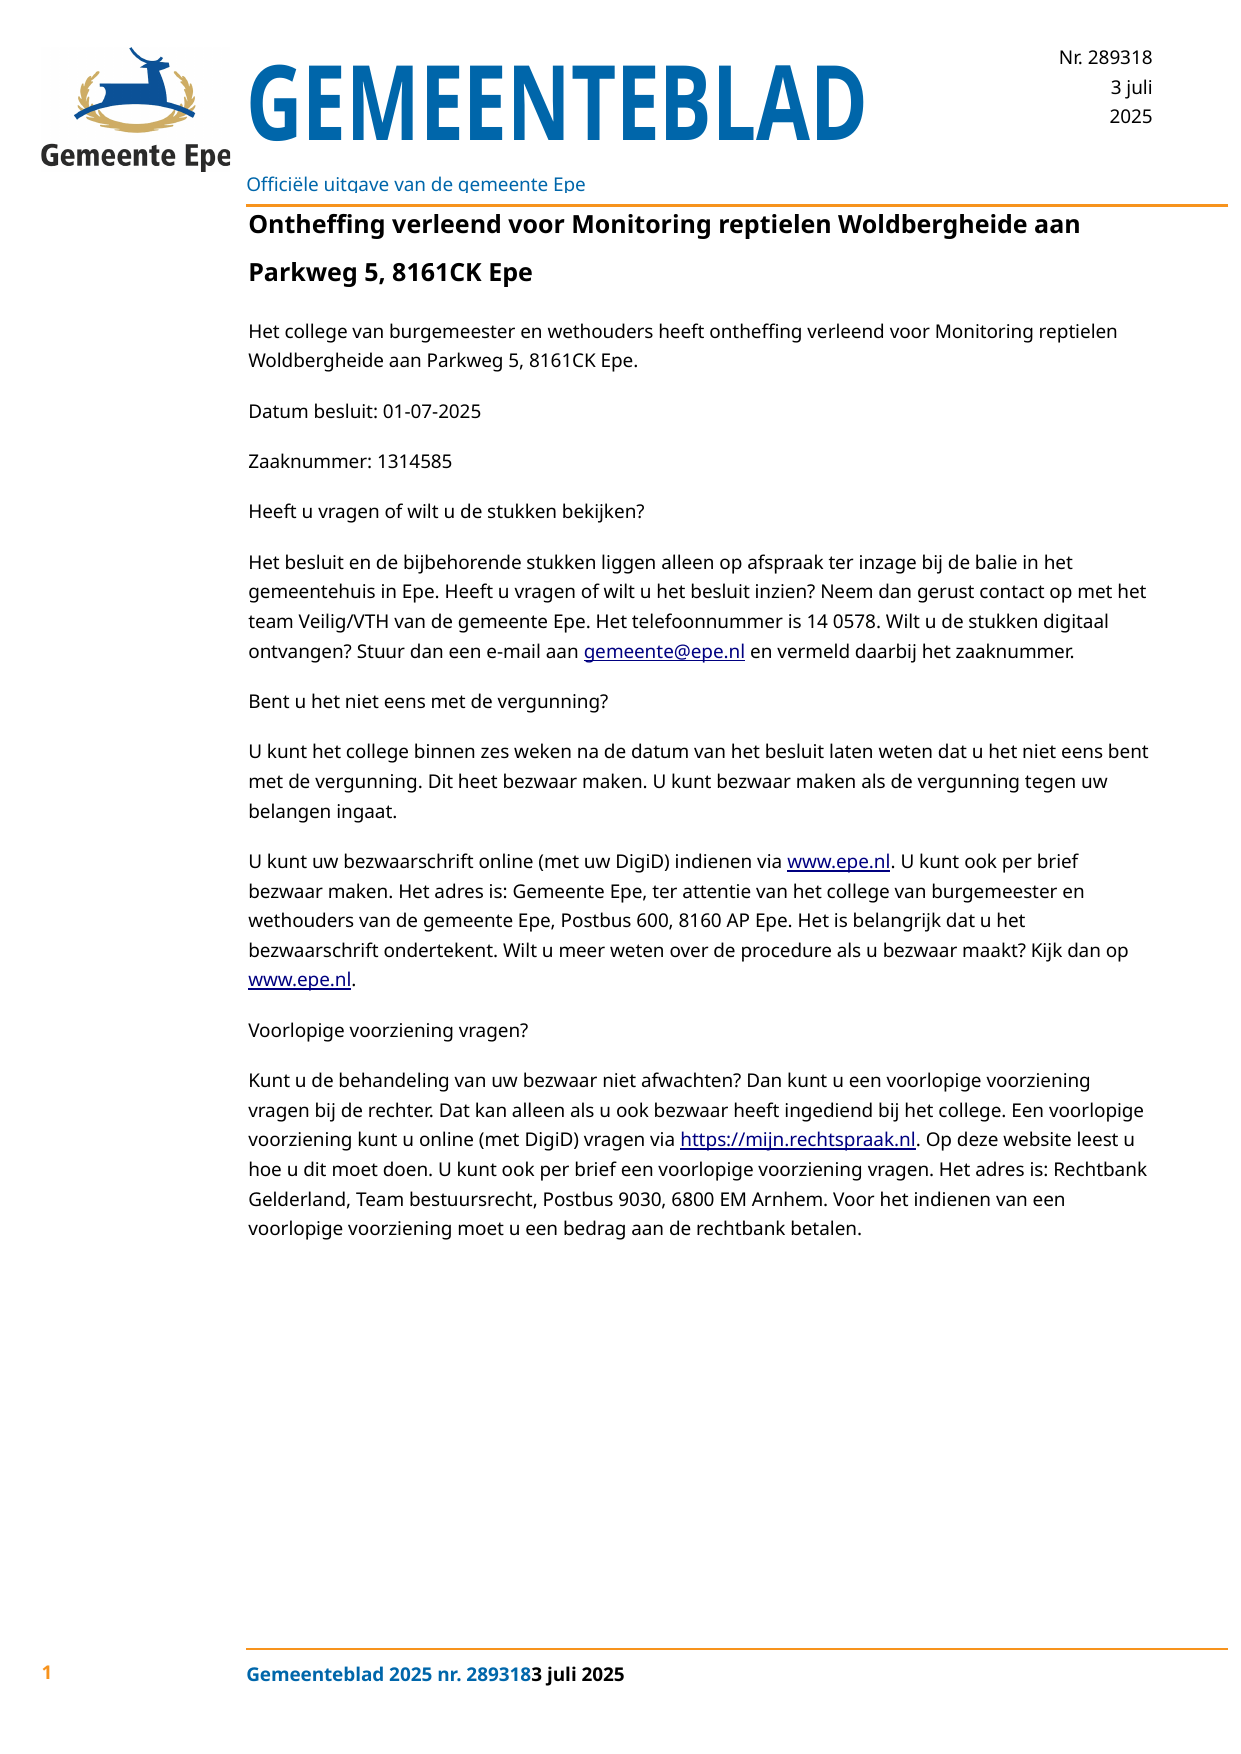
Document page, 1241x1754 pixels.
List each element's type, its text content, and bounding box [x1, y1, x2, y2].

text Heeft u vragen of wilt u de stukken bekijken? [248, 499, 1152, 524]
text Het college van burgemeester en wethouders heeft ontheffing verleend voor Monitoring reptielen Woldbergheide aan Parkweg 5, 8161CK Epe. [248, 318, 1152, 373]
text Ontheffing verleend voor Monitoring reptielen Woldbergheide aan Parkweg 5, 8161CK Epe [248, 207, 1152, 288]
picture [41, 47, 231, 172]
text Bent u het niet eens met de vergunning? [248, 688, 1152, 714]
text Zaaknummer: 1314585 [248, 448, 1152, 474]
text Voorlopige voorziening vragen? [248, 1017, 1152, 1043]
text Het besluit en de bijbehorende stukken liggen alleen op afspraak ter inzage bij de balie in het gemeentehuis in Epe. Heeft u vragen of wilt u het besluit inzien? Neem dan gerust contact op met het team Veilig/VTH van de gemeente Epe. Het telefoonnummer is 14 0578. Wilt u de stukken digitaal ontvangen? Stuur dan een e-mail aan gemeente@epe.nl en vermeld daarbij het zaaknummer. [248, 549, 1152, 664]
text Kunt u de behandeling van uw bezwaar niet afwachten? Dan kunt u een voorlopige voorziening vragen bij de rechter. Dat kan alleen als u ook bezwaar heeft ingediend bij het college. Een voorlopige voorziening kunt u online (met DigiD) vragen via https://mijn.rechtspraak.nl. Op deze website leest u hoe u dit moet doen. U kunt ook per brief een voorlopige voorziening vragen. Het adres is: Rechtbank Gelderland, Team bestuursrecht, Postbus 9030, 6800 EM Arnhem. Voor het indienen van een voorlopige voorziening moet u een bedrag aan de rechtbank betalen. [248, 1067, 1152, 1241]
text U kunt het college binnen zes weken na de datum van het besluit laten weten dat u het niet eens bent met de vergunning. Dit heet bezwaar maken. U kunt bezwaar maken als de vergunning tegen uw belangen ingaat. [248, 739, 1152, 824]
text Datum besluit: 01-07-2025 [248, 398, 1152, 424]
text U kunt uw bezwaarschrift online (met uw DigiD) indienen via www.epe.nl. U kunt ook per brief bezwaar maken. Het adres is: Gemeente Epe, ter attentie van het college van burgemeester en wethouders van de gemeente Epe, Postbus 600, 8160 AP Epe. Het is belangrijk dat u het bezwaarschrift ondertekent. Wilt u meer weten over de procedure als u bezwaar maakt? Kijk dan op www.epe.nl. [248, 848, 1152, 992]
